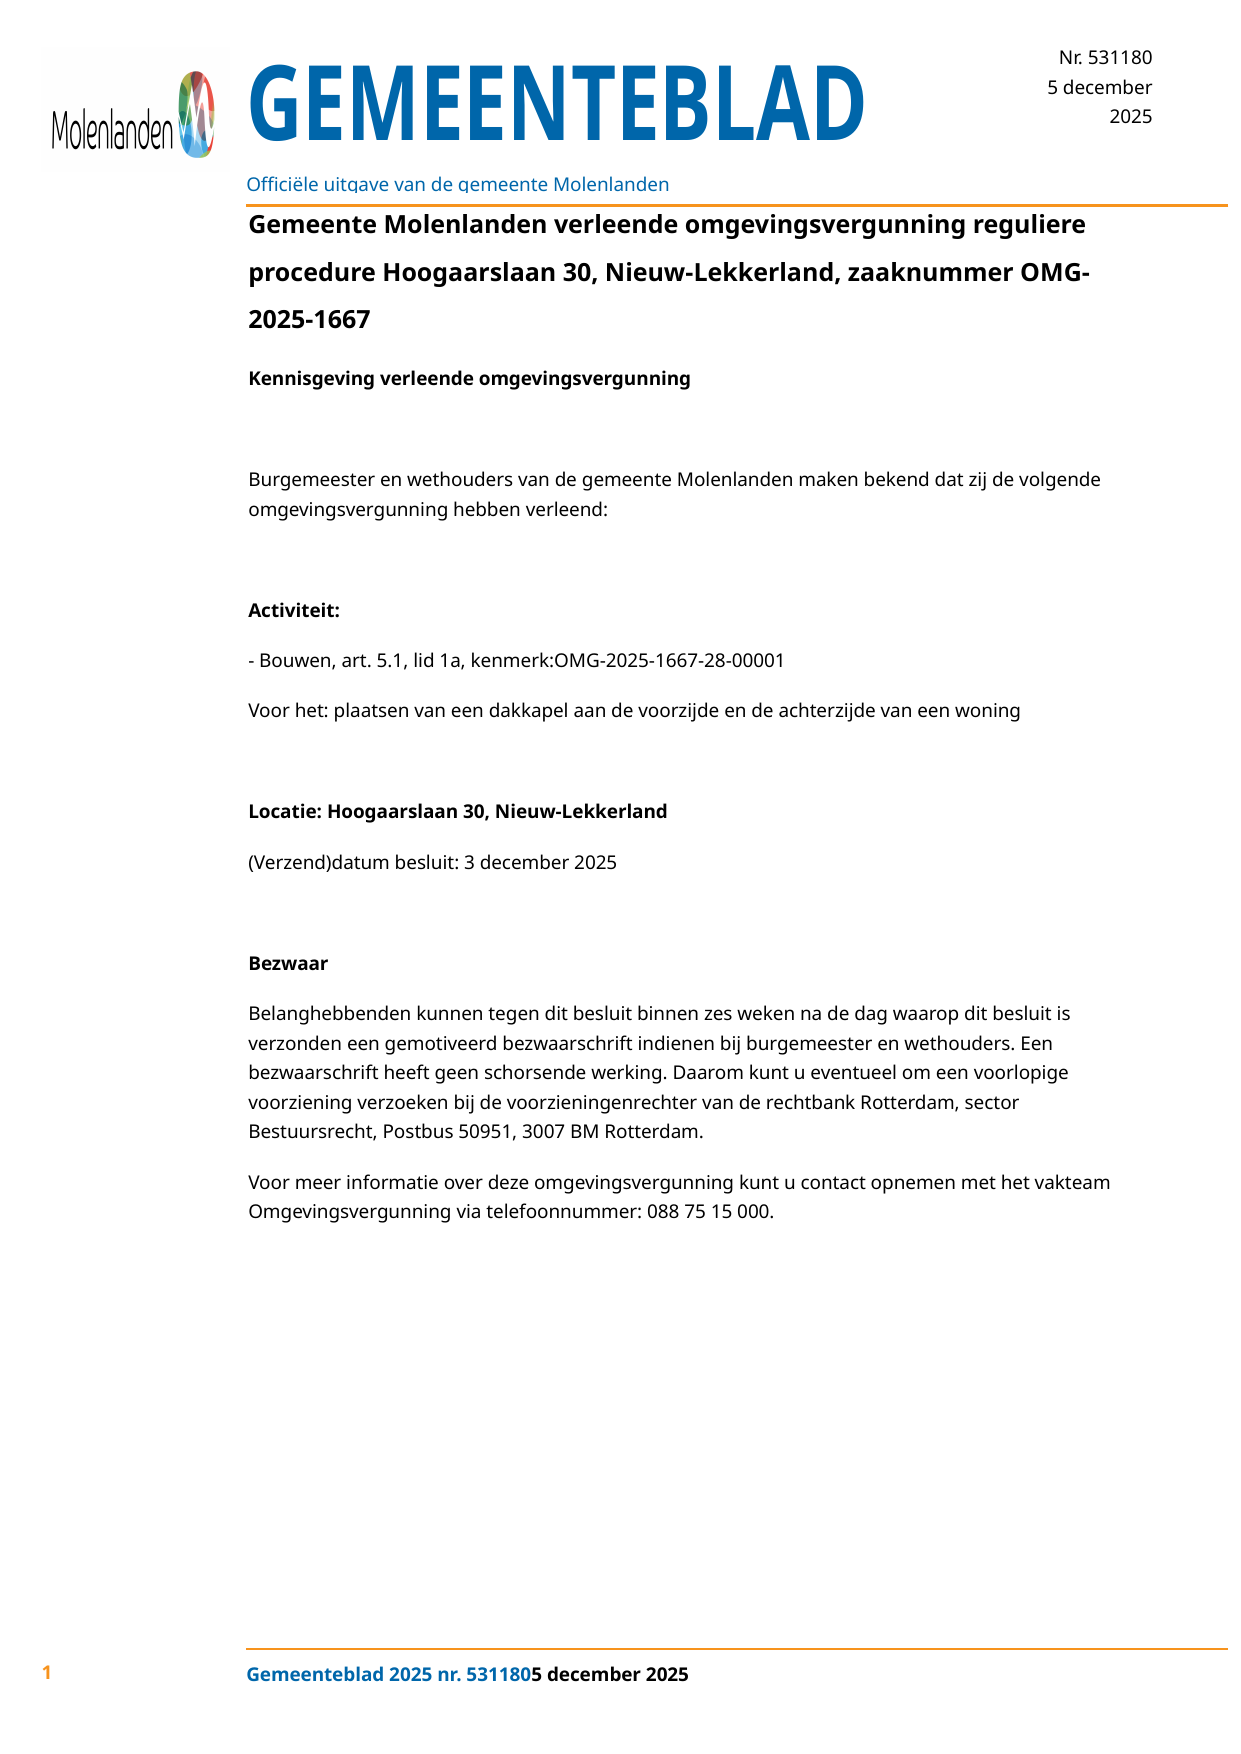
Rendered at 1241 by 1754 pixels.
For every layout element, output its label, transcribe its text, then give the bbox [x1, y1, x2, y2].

text Belanghebbenden kunnen tegen dit besluit binnen zes weken na de dag waarop dit besluit is verzonden een gemotiveerd bezwaarschrift indienen bij burgemeester en wethouders. Een bezwaarschrift heeft geen schorsende werking. Daarom kunt u eventueel om een voorlopige voorziening verzoeken bij de voorzieningenrechter van de rechtbank Rotterdam, sector Bestuursrecht, Postbus 50951, 3007 BM Rotterdam. [248, 1000, 1152, 1144]
text Activiteit: [248, 597, 1152, 622]
text Bezwaar [248, 950, 1152, 975]
text (Verzend)datum besluit: 3 december 2025 [248, 849, 1152, 874]
text Voor het: plaatsen van een dakkapel aan de voorzijde en de achterzijde van een woning [248, 698, 1152, 723]
text Burgemeester en wethouders van de gemeente Molenlanden maken bekend dat zij de volgende omgevingsvergunning hebben verleend: [248, 466, 1152, 522]
text Voor meer informatie over deze omgevingsvergunning kunt u contact opnemen met het vakteam Omgevingsvergunning via telefoonnummer: 088 75 15 000. [248, 1169, 1152, 1224]
text Kennisgeving verleende omgevingsvergunning [248, 366, 1152, 391]
text Locatie: Hoogaarslaan 30, Nieuw-Lekkerland [248, 798, 1152, 824]
picture [41, 47, 231, 172]
text - Bouwen, art. 5.1, lid 1a, kenmerk:OMG-2025-1667-28-00001 [248, 647, 1152, 673]
text Gemeente Molenlanden verleende omgevingsvergunning reguliere procedure Hoogaarslaan 30, Nieuw-Lekkerland, zaaknummer OMG-2025-1667 [248, 207, 1152, 336]
